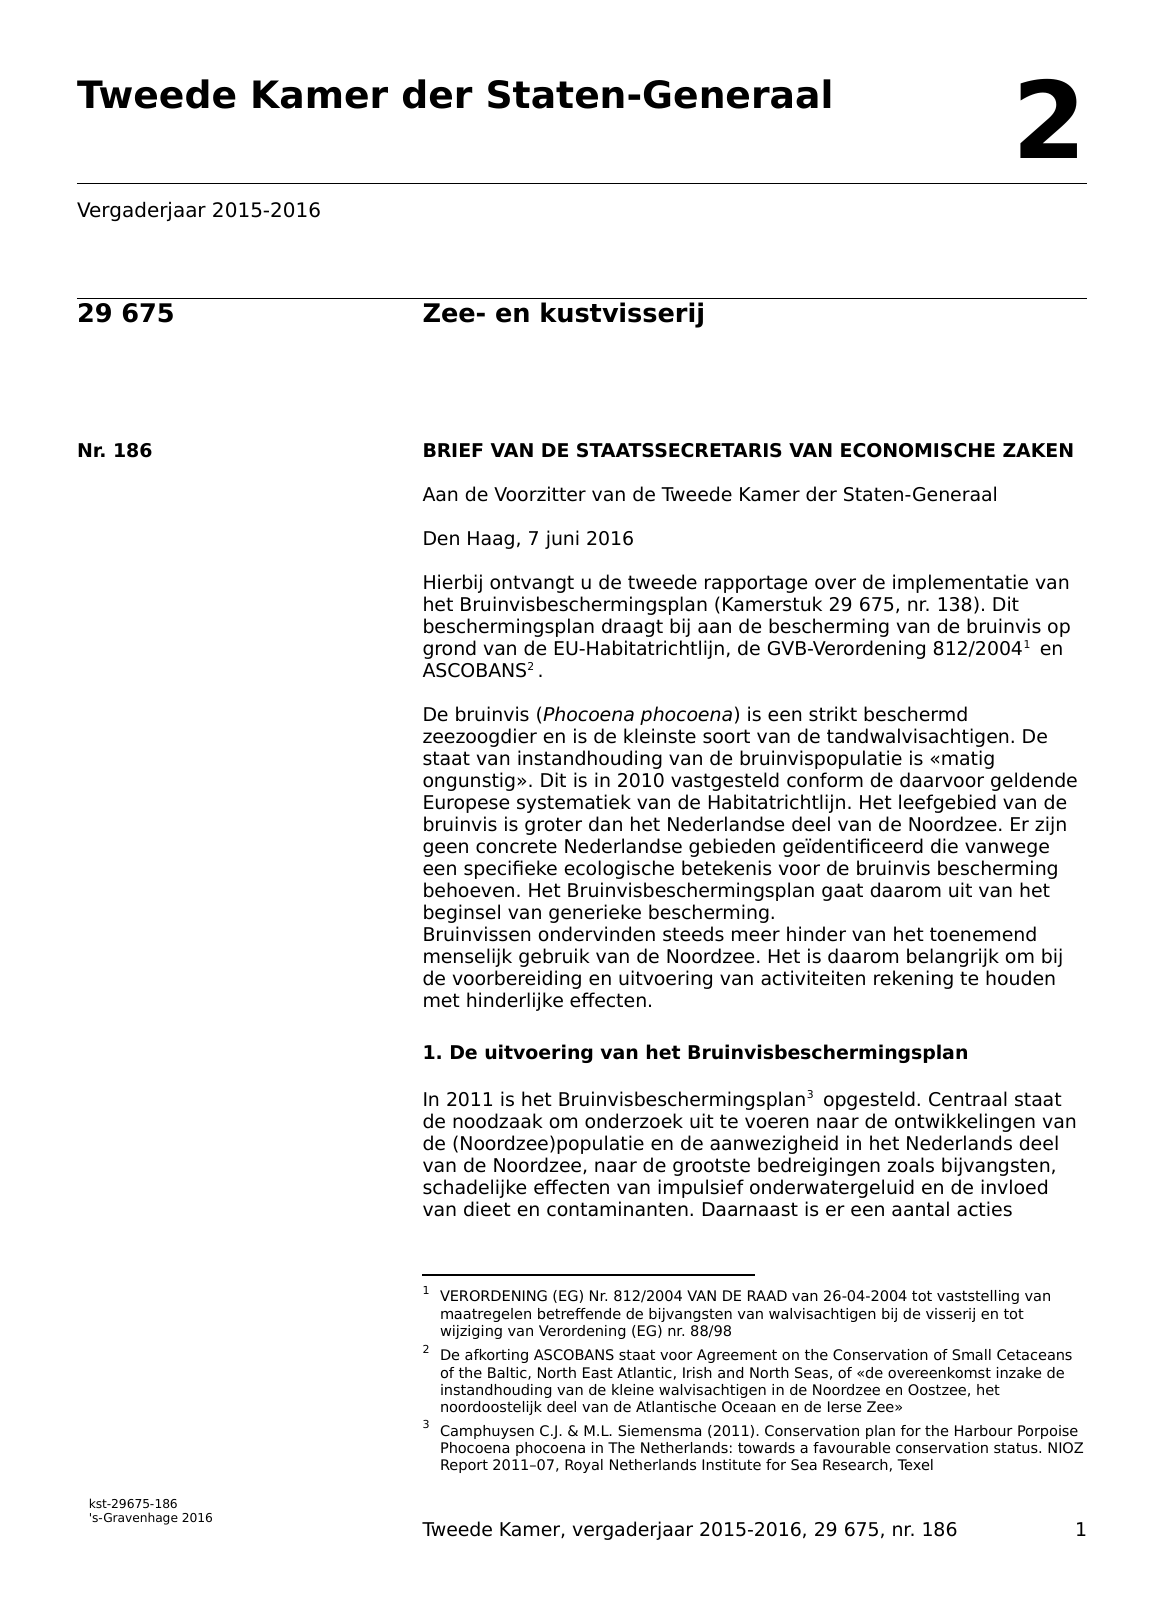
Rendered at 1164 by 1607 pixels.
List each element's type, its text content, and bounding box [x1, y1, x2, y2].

text Camphuysen C.J. & M.L. Siemensma (2011). Conservation plan for the Harbour Porpoise Phocoena phocoena in The Netherlands: towards a favourable conservation status. NIOZ Report 2011–07, Royal Netherlands Institute for Sea Research, Texel [422, 1418, 1087, 1474]
text In 2011 is het Bruinvisbeschermingsplan opgesteld. Centraal staat de noodzaak om onderzoek uit te voeren naar de ontwikkelingen van de (Noordzee)populatie en de aanwezigheid in het Nederlands deel van de Noordzee, naar de grootste bedreigingen zoals bijvangsten, schadelijke effecten van impulsief onderwatergeluid en de invloed van dieet en contaminanten. Daarnaast is er een aantal acties [422, 1089, 1087, 1221]
text Aan de Voorzitter van de Tweede Kamer der Staten-Generaal [422, 484, 1087, 506]
text Den Haag, 7 juni 2016 [422, 528, 1087, 550]
subtitle 29 675 Zee- en kustvisserij [77, 299, 1087, 329]
text De bruinvis (Phocoena phocoena) is een strikt beschermd zeezoogdier en is de kleinste soort van de tandwalvisachtigen. De staat van instandhouding van de bruinvispopulatie is «matig ongunstig». Dit is in 2010 vastgesteld conform de daarvoor geldende Europese systematiek van de Habitatrichtlijn. Het leefgebied van de bruinvis is groter dan het Nederlandse deel van de Noordzee. Er zijn geen concrete Nederlandse gebieden geïdentificeerd die vanwege een specifieke ecologische betekenis voor de bruinvis bescherming behoeven. Het Bruinvisbeschermingsplan gaat daarom uit van het beginsel van generieke bescherming. [422, 704, 1087, 924]
subtitle Nr. 186 BRIEF VAN DE STAATSSECRETARIS VAN ECONOMISCHE ZAKEN [77, 440, 1087, 462]
text Hierbij ontvangt u de tweede rapportage over de implementatie van het Bruinvisbeschermingsplan (Kamerstuk 29 675, nr. 138). Dit beschermingsplan draagt bij aan de bescherming van de bruinvis op grond van de EU-Habitatrichtlijn, de GVB-Verordening 812/2004 en ASCOBANS. [422, 572, 1087, 682]
text 's-Gravenhage 2016 [88, 1511, 323, 1525]
text kst-29675-186 [88, 1497, 323, 1511]
table_header Tweede Kamer der Staten-Generaal [77, 59, 886, 183]
table_cell Vergaderjaar 2015-2016 [77, 184, 1087, 298]
text Bruinvissen ondervinden steeds meer hinder van het toenemend menselijk gebruik van de Noordzee. Het is daarom belangrijk om bij de voorbereiding en uitvoering van activiteiten rekening te houden met hinderlijke effecten. [422, 924, 1087, 1012]
subtitle 1. De uitvoering van het Bruinvisbeschermingsplan [422, 1042, 1087, 1064]
text VERORDENING (EG) Nr. 812/2004 VAN DE RAAD van 26-04-2004 tot vaststelling van maatregelen betreffende de bijvangsten van walvisachtigen bij de visserij en tot wijziging van Verordening (EG) nr. 88/98 [422, 1284, 1087, 1340]
text De afkorting ASCOBANS staat voor Agreement on the Conservation of Small Cetaceans of the Baltic, North East Atlantic, Irish and North Seas, of «de overeenkomst inzake de instandhouding van de kleine walvisachtigen in de Noordzee en Oostzee, het noordoostelijk deel van de Atlantische Oceaan en de Ierse Zee» [422, 1343, 1087, 1416]
table_header 2 [886, 59, 1087, 183]
